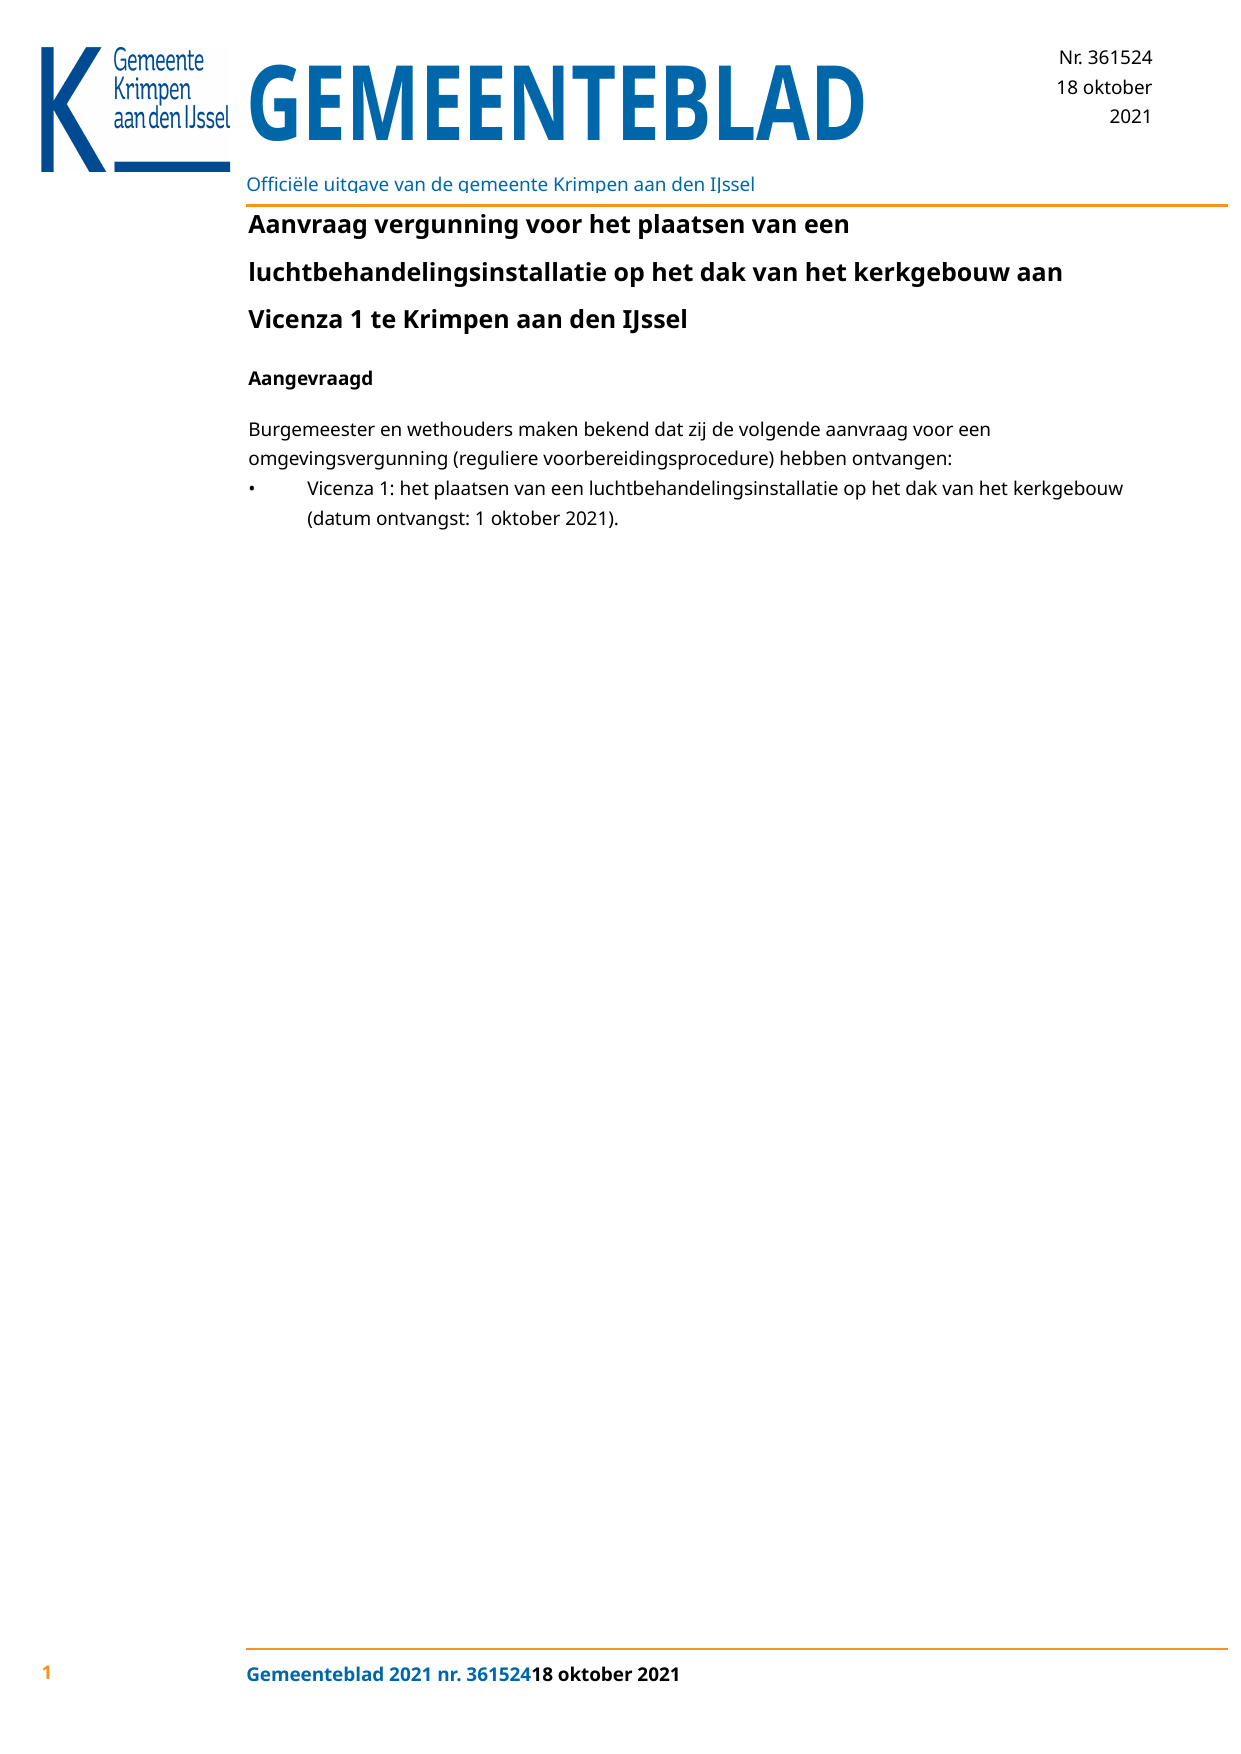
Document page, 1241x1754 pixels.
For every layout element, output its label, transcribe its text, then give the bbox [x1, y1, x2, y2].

picture [41, 47, 231, 172]
text Burgemeester en wethouders maken bekend dat zij de volgende aanvraag voor een omgevingsvergunning (reguliere voorbereidingsprocedure) hebben ontvangen: [248, 416, 1152, 471]
text Aanvraag vergunning voor het plaatsen van een luchtbehandelingsinstallatie op het dak van het kerkgebouw aan Vicenza 1 te Krimpen aan den IJssel [248, 207, 1152, 336]
text Aangevraagd [248, 366, 1152, 391]
list Vicenza 1: het plaatsen van een luchtbehandelingsinstallatie op het dak van het kerkgebouw (datum ontvangst: 1 oktober 2021). [248, 475, 1152, 530]
